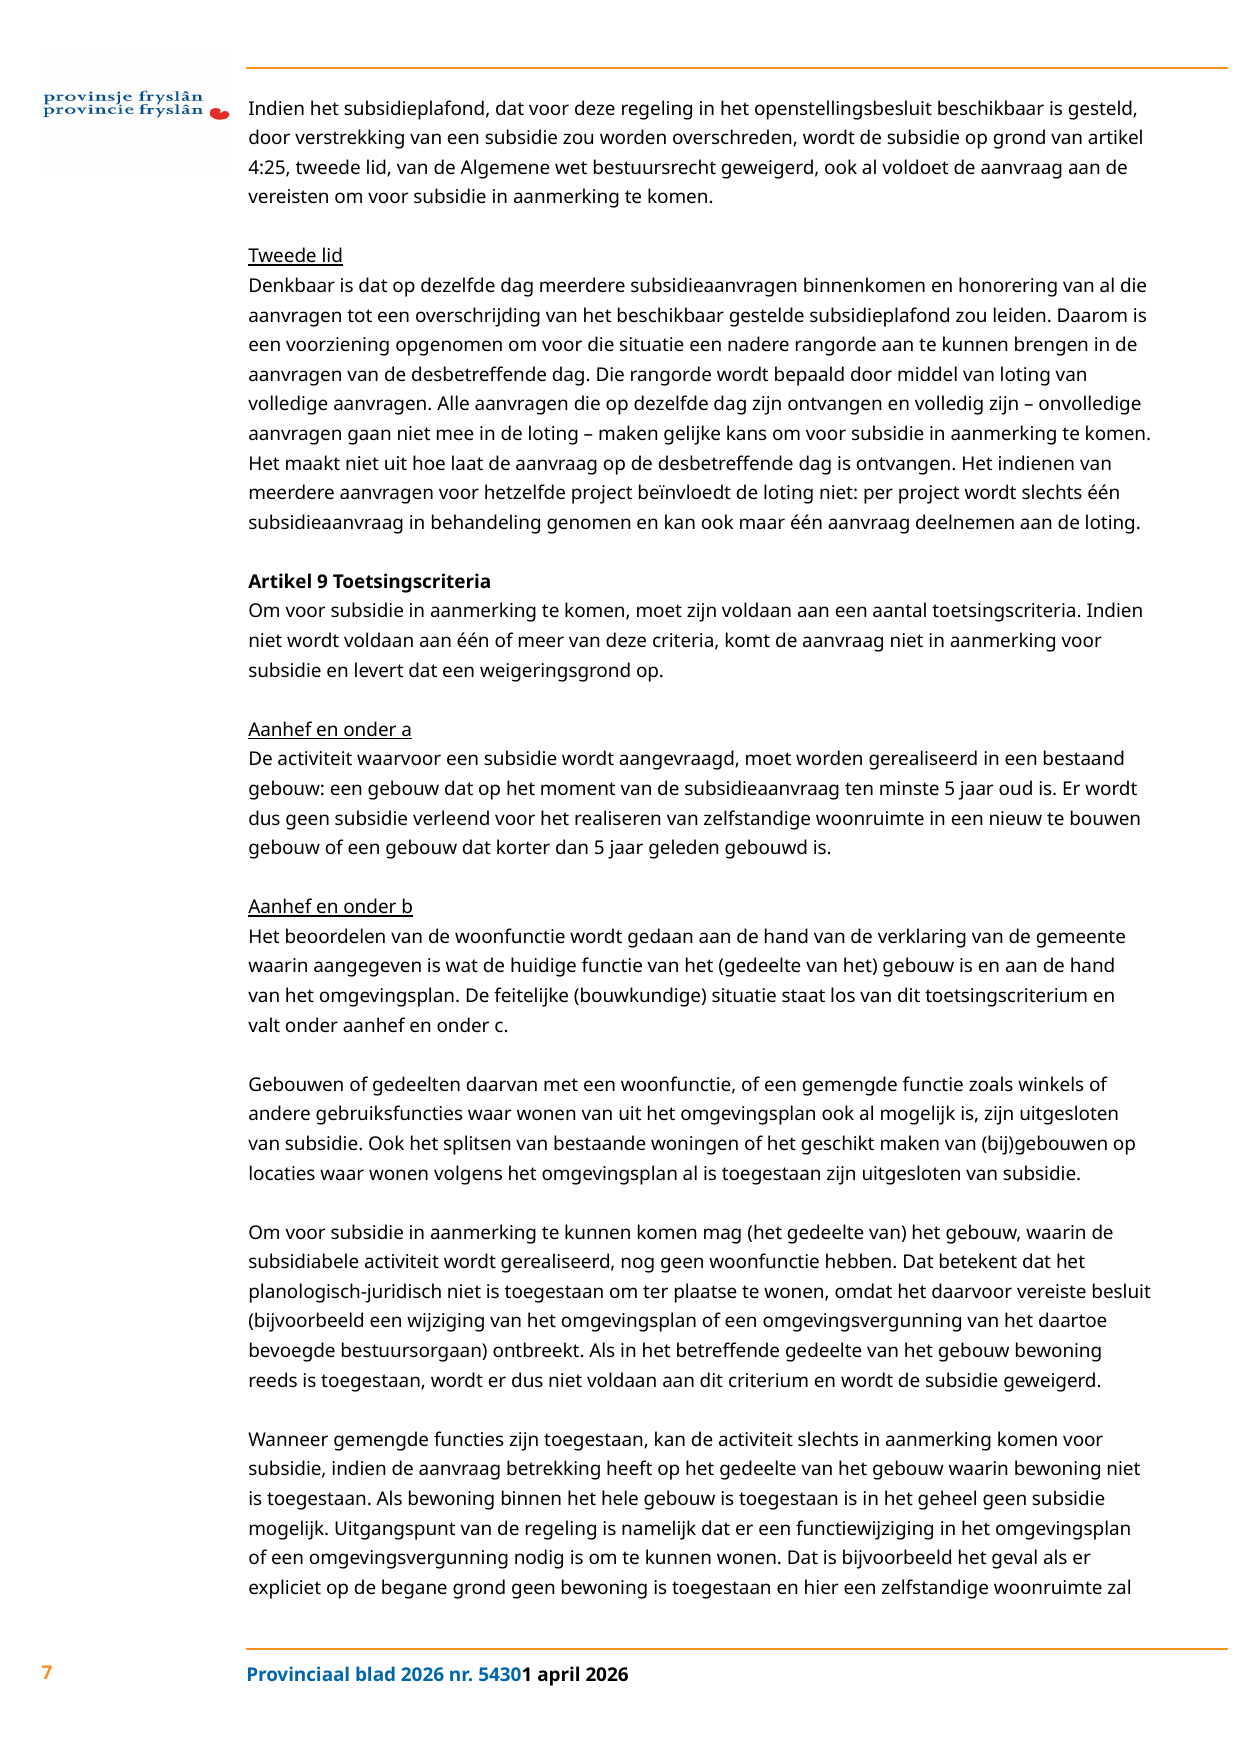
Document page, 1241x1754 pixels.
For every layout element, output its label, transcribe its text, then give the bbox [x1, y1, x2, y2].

text De activiteit waarvoor een subsidie wordt aangevraagd, moet worden gerealiseerd in een bestaand gebouw: een gebouw dat op het moment van de subsidieaanvraag ten minste 5 jaar oud is. Er wordt dus geen subsidie verleend voor het realiseren van zelfstandige woonruimte in een nieuw te bouwen gebouw of een gebouw dat korter dan 5 jaar geleden gebouwd is. [248, 746, 1152, 860]
text Het beoordelen van de woonfunctie wordt gedaan aan de hand van de verklaring van de gemeente waarin aangegeven is wat de huidige functie van het (gedeelte van het) gebouw is en aan de hand van het omgevingsplan. De feitelijke (bouwkundige) situatie staat los van dit toetsingscriterium en valt onder aanhef en onder c. [248, 923, 1152, 1038]
text Denkbaar is dat op dezelfde dag meerdere subsidieaanvragen binnenkomen en honorering van al die aanvragen tot een overschrijding van het beschikbaar gestelde subsidieplafond zou leiden. Daarom is een voorziening opgenomen om voor die situatie een nadere rangorde aan te kunnen brengen in de aanvragen van de desbetreffende dag. Die rangorde wordt bepaald door middel van loting van volledige aanvragen. Alle aanvragen die op dezelfde dag zijn ontvangen en volledig zijn – onvolledige aanvragen gaan niet mee in de loting – maken gelijke kans om voor subsidie in aanmerking te komen. Het maakt niet uit hoe laat de aanvraag op de desbetreffende dag is ontvangen. Het indienen van meerdere aanvragen voor hetzelfde project beïnvloedt de loting niet: per project wordt slechts één subsidieaanvraag in behandeling genomen en kan ook maar één aanvraag deelnemen aan de loting. [248, 272, 1152, 535]
text Om voor subsidie in aanmerking te komen, moet zijn voldaan aan een aantal toetsingscriteria. Indien niet wordt voldaan aan één of meer van deze criteria, komt de aanvraag niet in aanmerking voor subsidie en levert dat een weigeringsgrond op. [248, 598, 1152, 683]
text Aanhef en onder a [248, 716, 1152, 742]
text Om voor subsidie in aanmerking te kunnen komen mag (het gedeelte van) het gebouw, waarin de subsidiabele activiteit wordt gerealiseerd, nog geen woonfunctie hebben. Dat betekent dat het planologisch-juridisch niet is toegestaan om ter plaatse te wonen, omdat het daarvoor vereiste besluit (bijvoorbeeld een wijziging van het omgevingsplan of een omgevingsvergunning van het daartoe bevoegde bestuursorgaan) ontbreekt. Als in het betreffende gedeelte van het gebouw bewoning reeds is toegestaan, wordt er dus niet voldaan aan dit criterium en wordt de subsidie geweigerd. [248, 1219, 1152, 1393]
text Wanneer gemengde functies zijn toegestaan, kan de activiteit slechts in aanmerking komen voor subsidie, indien de aanvraag betrekking heeft op het gedeelte van het gebouw waarin bewoning niet is toegestaan. Als bewoning binnen het hele gebouw is toegestaan is in het geheel geen subsidie mogelijk. Uitgangspunt van de regeling is namelijk dat er een functiewijziging in het omgevingsplan of een omgevingsvergunning nodig is om te kunnen wonen. Dat is bijvoorbeeld het geval als er expliciet op de begane grond geen bewoning is toegestaan en hier een zelfstandige woonruimte zal [248, 1426, 1152, 1600]
text Tweede lid [248, 243, 1152, 268]
picture [41, 47, 231, 172]
text Gebouwen of gedeelten daarvan met een woonfunctie, of een gemengde functie zoals winkels of andere gebruiksfuncties waar wonen van uit het omgevingsplan ook al mogelijk is, zijn uitgesloten van subsidie. Ook het splitsen van bestaande woningen of het geschikt maken van (bij)gebouwen op locaties waar wonen volgens het omgevingsplan al is toegestaan zijn uitgesloten van subsidie. [248, 1071, 1152, 1186]
text Aanhef en onder b [248, 893, 1152, 919]
text Indien het subsidieplafond, dat voor deze regeling in het openstellingsbesluit beschikbaar is gesteld, door verstrekking van een subsidie zou worden overschreden, wordt de subsidie op grond van artikel 4:25, tweede lid, van de Algemene wet bestuursrecht geweigerd, ook al voldoet de aanvraag aan de vereisten om voor subsidie in aanmerking te komen. [248, 95, 1152, 209]
text Artikel 9 Toetsingscriteria [248, 568, 1152, 594]
